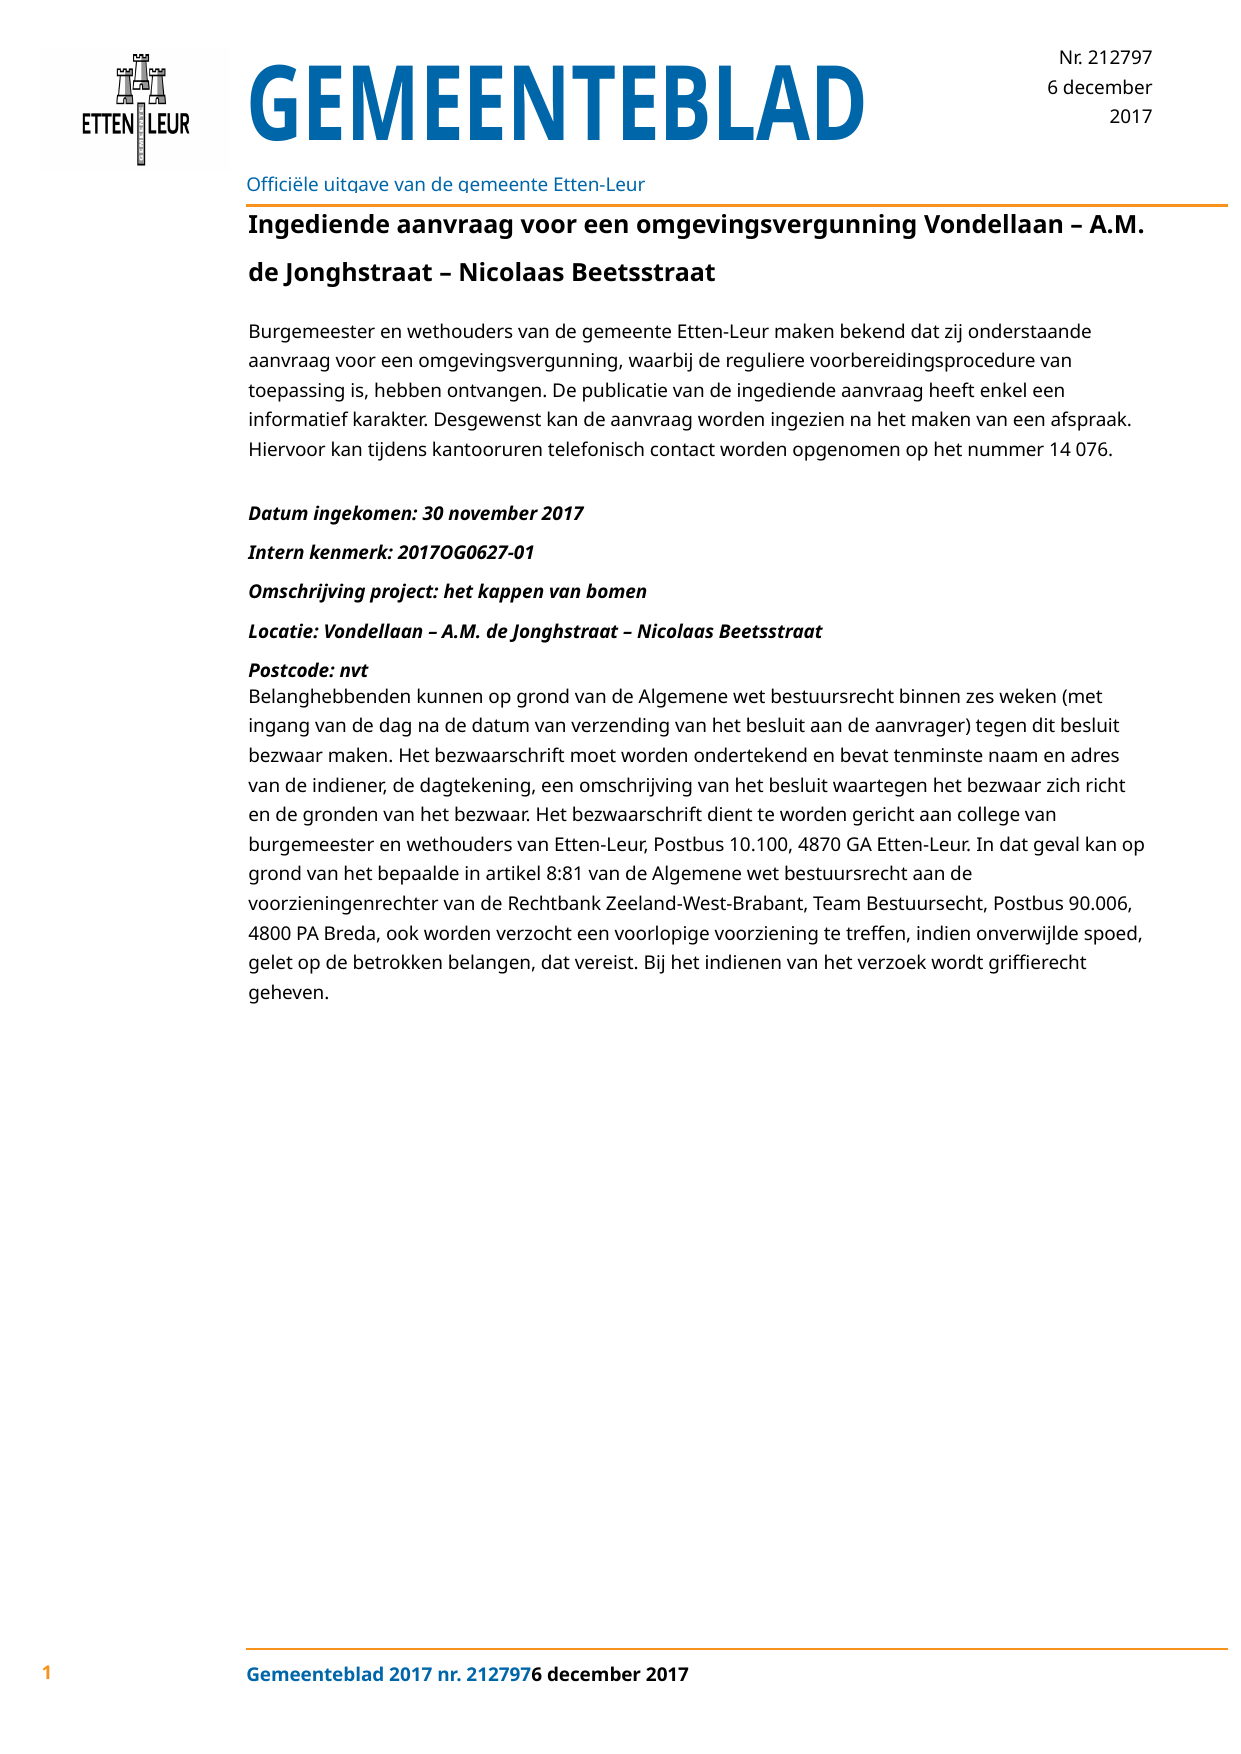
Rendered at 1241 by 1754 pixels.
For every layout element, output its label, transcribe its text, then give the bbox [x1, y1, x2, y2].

text Postcode: nvt [248, 657, 1152, 683]
picture [41, 47, 231, 172]
text Datum ingekomen: 30 november 2017 [248, 500, 1152, 526]
text Burgemeester en wethouders van de gemeente Etten-Leur maken bekend dat zij onderstaande aanvraag voor een omgevingsvergunning, waarbij de reguliere voorbereidingsprocedure van toepassing is, hebben ontvangen. De publicatie van de ingediende aanvraag heeft enkel een informatief karakter. Desgewenst kan de aanvraag worden ingezien na het maken van een afspraak. Hiervoor kan tijdens kantooruren telefonisch contact worden opgenomen op het nummer 14 076. [248, 318, 1152, 462]
text Locatie: Vondellaan – A.M. de Jonghstraat – Nicolaas Beetsstraat [248, 618, 1152, 644]
text Omschrijving project: het kappen van bomen [248, 579, 1152, 604]
text Belanghebbenden kunnen op grond van de Algemene wet bestuursrecht binnen zes weken (met ingang van de dag na de datum van verzending van het besluit aan de aanvrager) tegen dit besluit bezwaar maken. Het bezwaarschrift moet worden ondertekend en bevat tenminste naam en adres van de indiener, de dagtekening, een omschrijving van het besluit waartegen het bezwaar zich richt en de gronden van het bezwaar. Het bezwaarschrift dient te worden gericht aan college van burgemeester en wethouders van Etten-Leur, Postbus 10.100, 4870 GA Etten-Leur. In dat geval kan op grond van het bepaalde in artikel 8:81 van de Algemene wet bestuursrecht aan de voorzieningenrechter van de Rechtbank Zeeland-West-Brabant, Team Bestuursecht, Postbus 90.006, 4800 PA Breda, ook worden verzocht een voorlopige voorziening te treffen, indien onverwijlde spoed, gelet op de betrokken belangen, dat vereist. Bij het indienen van het verzoek wordt griffierecht geheven. [248, 683, 1152, 1004]
text Intern kenmerk: 2017OG0627-01 [248, 539, 1152, 565]
text Ingediende aanvraag voor een omgevingsvergunning Vondellaan – A.M. de Jonghstraat – Nicolaas Beetsstraat [248, 207, 1152, 288]
